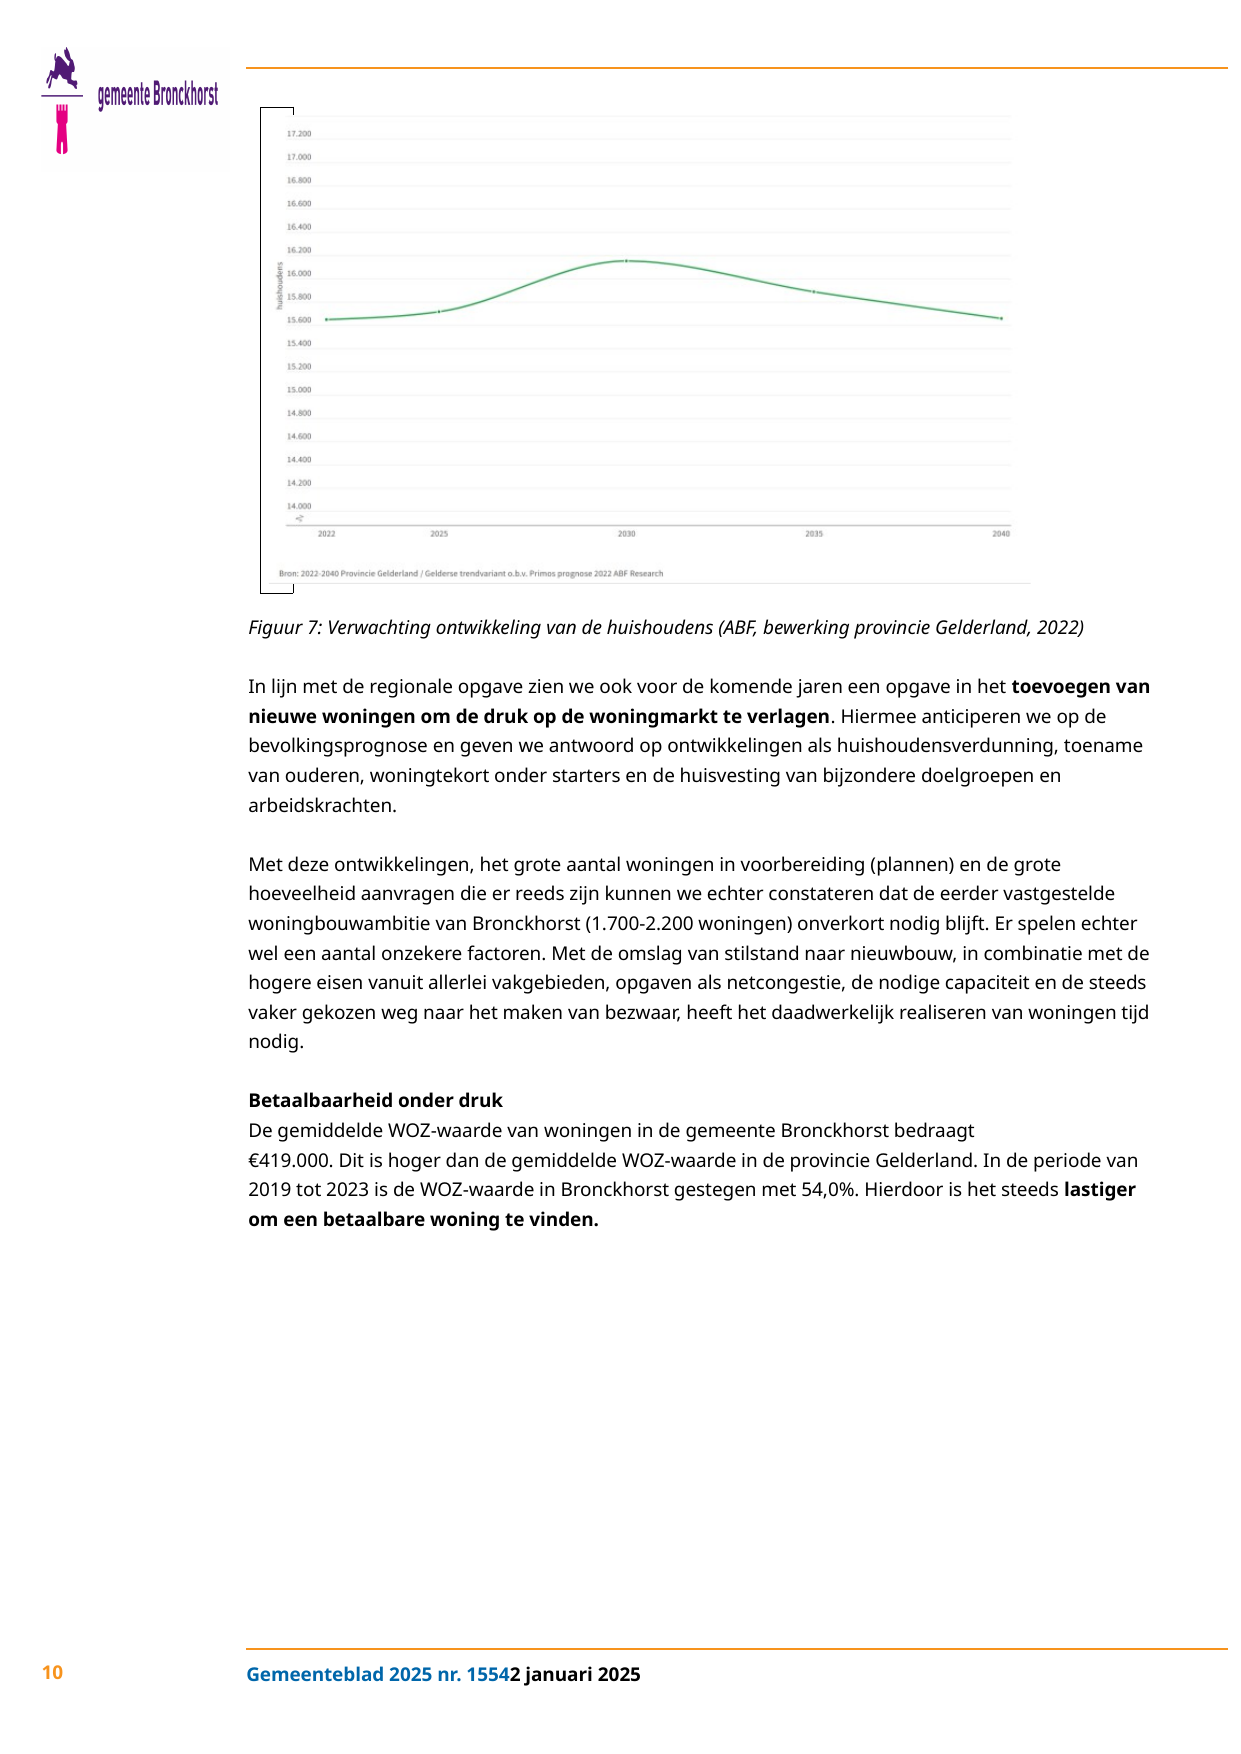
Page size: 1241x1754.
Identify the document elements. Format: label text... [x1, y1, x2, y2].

text In lijn met de regionale opgave zien we ook voor de komende jaren een opgave in het toevoegen van nieuwe woningen om de druk op de woningmarkt te verlagen. Hiermee anticiperen we op de bevolkingsprognose en geven we antwoord op ontwikkelingen als huishoudensverdunning, toename van ouderen, woningtekort onder starters en de huisvesting van bijzondere doelgroepen en arbeidskrachten. [248, 673, 1152, 817]
text €419.000. Dit is hoger dan de gemiddelde WOZ-waarde in de provincie Gelderland. In de periode van 2019 tot 2023 is de WOZ-waarde in Bronckhorst gestegen met 54,0%. Hierdoor is het steeds lastiger om een betaalbare woning te vinden. [248, 1147, 1152, 1232]
picture [41, 47, 231, 172]
text Met deze ontwikkelingen, het grote aantal woningen in voorbereiding (plannen) en de grote hoeveelheid aanvragen die er reeds zijn kunnen we echter constateren dat de eerder vastgestelde woningbouwambitie van Bronckhorst (1.700-2.200 woningen) onverkort nodig blijft. Er spelen echter wel een aantal onzekere factoren. Met de omslag van stilstand naar nieuwbouw, in combinatie met de hogere eisen vanuit allerlei vakgebieden, opgaven als netcongestie, de nodige capaciteit en de steeds vaker gekozen weg naar het maken van bezwaar, heeft het daadwerkelijk realiseren van woningen tijd nodig. [248, 851, 1152, 1054]
text De gemiddelde WOZ-waarde van woningen in de gemeente Bronckhorst bedraagt [248, 1117, 1152, 1143]
picture [268, 115, 1031, 584]
text Betaalbaarheid onder druk [248, 1088, 1152, 1113]
text Figuur 7: Verwachting ontwikkeling van de huishoudens (ABF, bewerking provincie Gelderland, 2022) [248, 614, 1152, 640]
